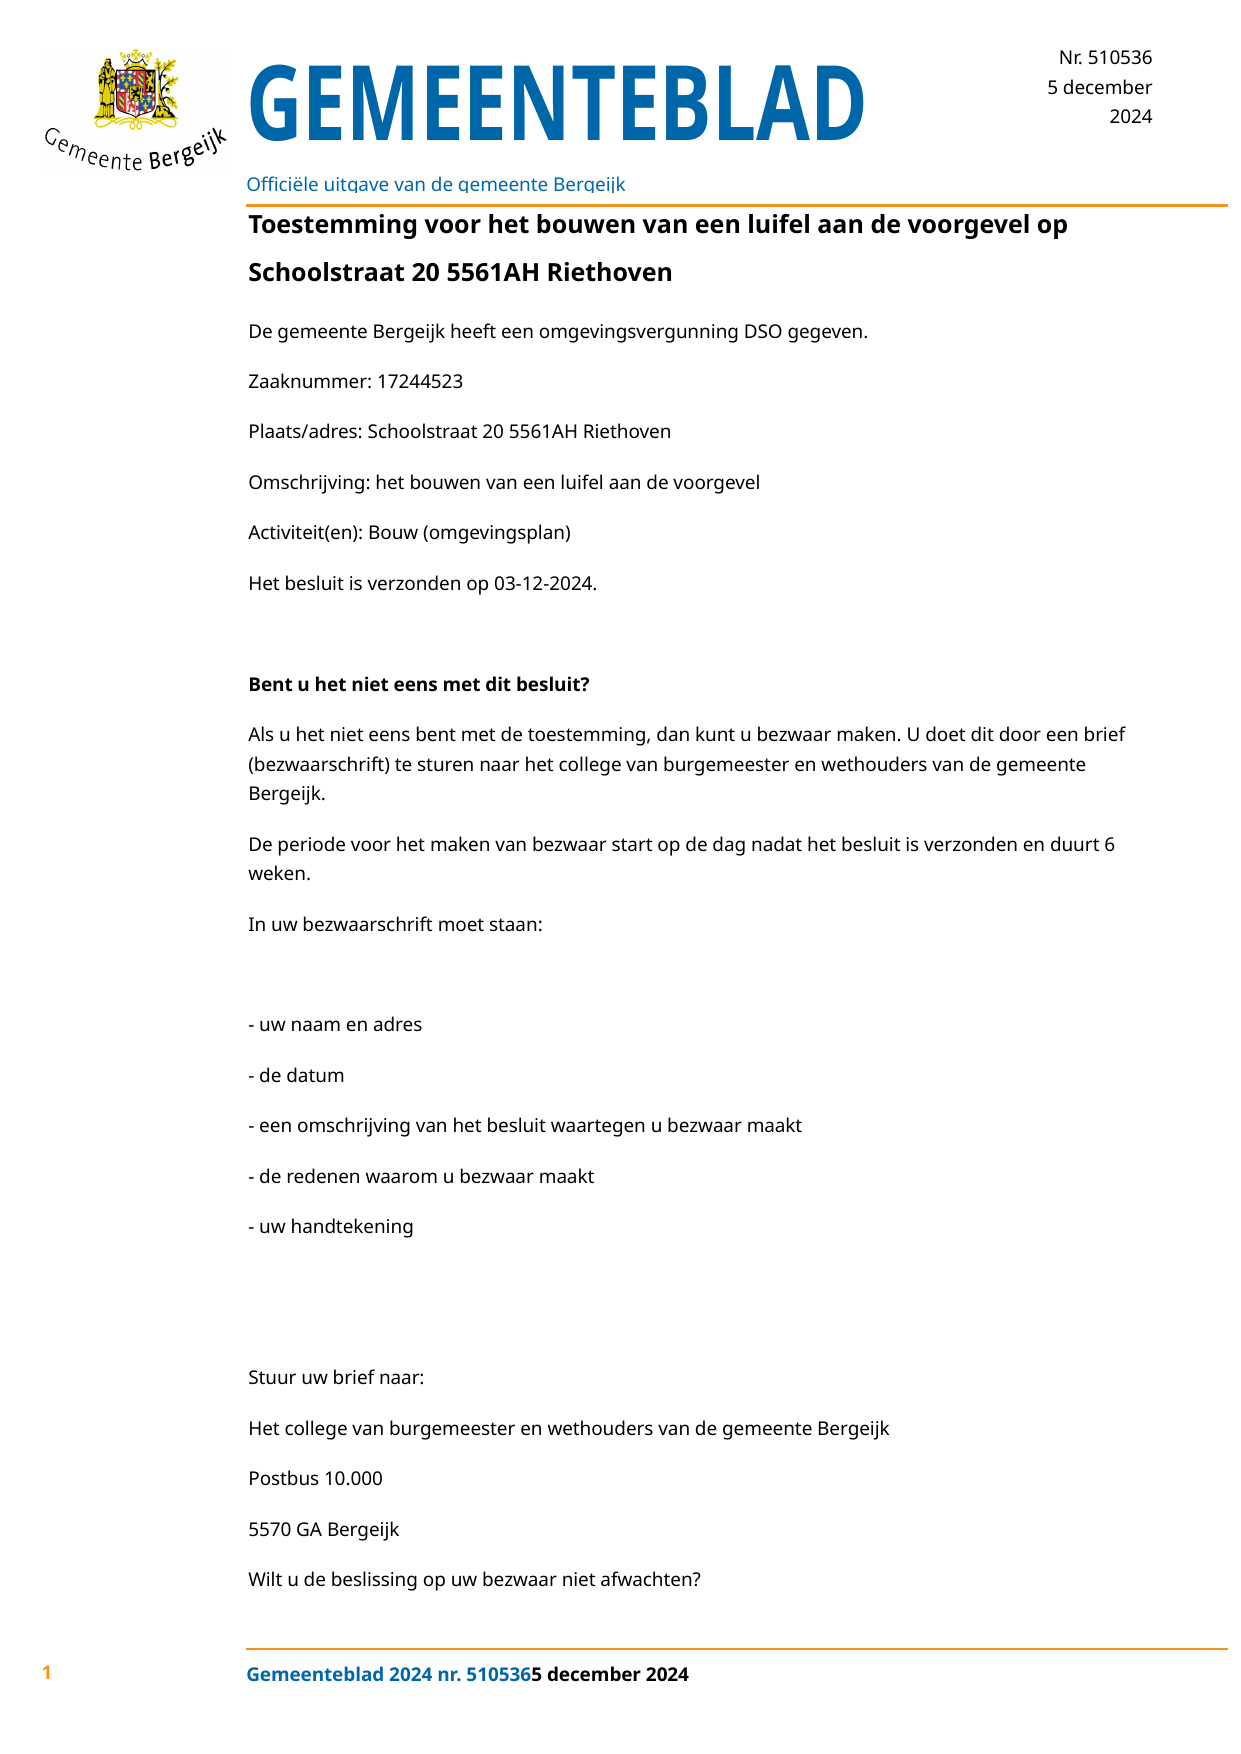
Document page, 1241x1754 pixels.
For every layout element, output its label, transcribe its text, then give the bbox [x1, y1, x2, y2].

text Activiteit(en): Bouw (omgevingsplan) [248, 519, 1152, 545]
text Omschrijving: het bouwen van een luifel aan de voorgevel [248, 469, 1152, 495]
text Het besluit is verzonden op 03-12-2024. [248, 570, 1152, 596]
text In uw bezwaarschrift moet staan: [248, 911, 1152, 937]
text De periode voor het maken van bezwaar start op de dag nadat het besluit is verzonden en duurt 6 weken. [248, 831, 1152, 886]
text - de datum [248, 1062, 1152, 1088]
text - uw handtekening [248, 1213, 1152, 1239]
text Wilt u de beslissing op uw bezwaar niet afwachten? [248, 1566, 1152, 1592]
text De gemeente Bergeijk heeft een omgevingsvergunning DSO gegeven. [248, 318, 1152, 344]
text Stuur uw brief naar: [248, 1364, 1152, 1390]
text - de redenen waarom u bezwaar maakt [248, 1163, 1152, 1189]
text Bent u het niet eens met dit besluit? [248, 671, 1152, 697]
text Postbus 10.000 [248, 1465, 1152, 1491]
text Toestemming voor het bouwen van een luifel aan de voorgevel op Schoolstraat 20 5561AH Riethoven [248, 207, 1152, 288]
text Zaaknummer: 17244523 [248, 368, 1152, 394]
text - een omschrijving van het besluit waartegen u bezwaar maakt [248, 1112, 1152, 1138]
text Het college van burgemeester en wethouders van de gemeente Bergeijk [248, 1415, 1152, 1441]
text Als u het niet eens bent met de toestemming, dan kunt u bezwaar maken. U doet dit door een brief (bezwaarschrift) te sturen naar het college van burgemeester en wethouders van de gemeente Bergeijk. [248, 721, 1152, 806]
text Plaats/adres: Schoolstraat 20 5561AH Riethoven [248, 419, 1152, 444]
text 5570 GA Bergeijk [248, 1516, 1152, 1542]
text - uw naam en adres [248, 1012, 1152, 1037]
picture [41, 47, 231, 172]
